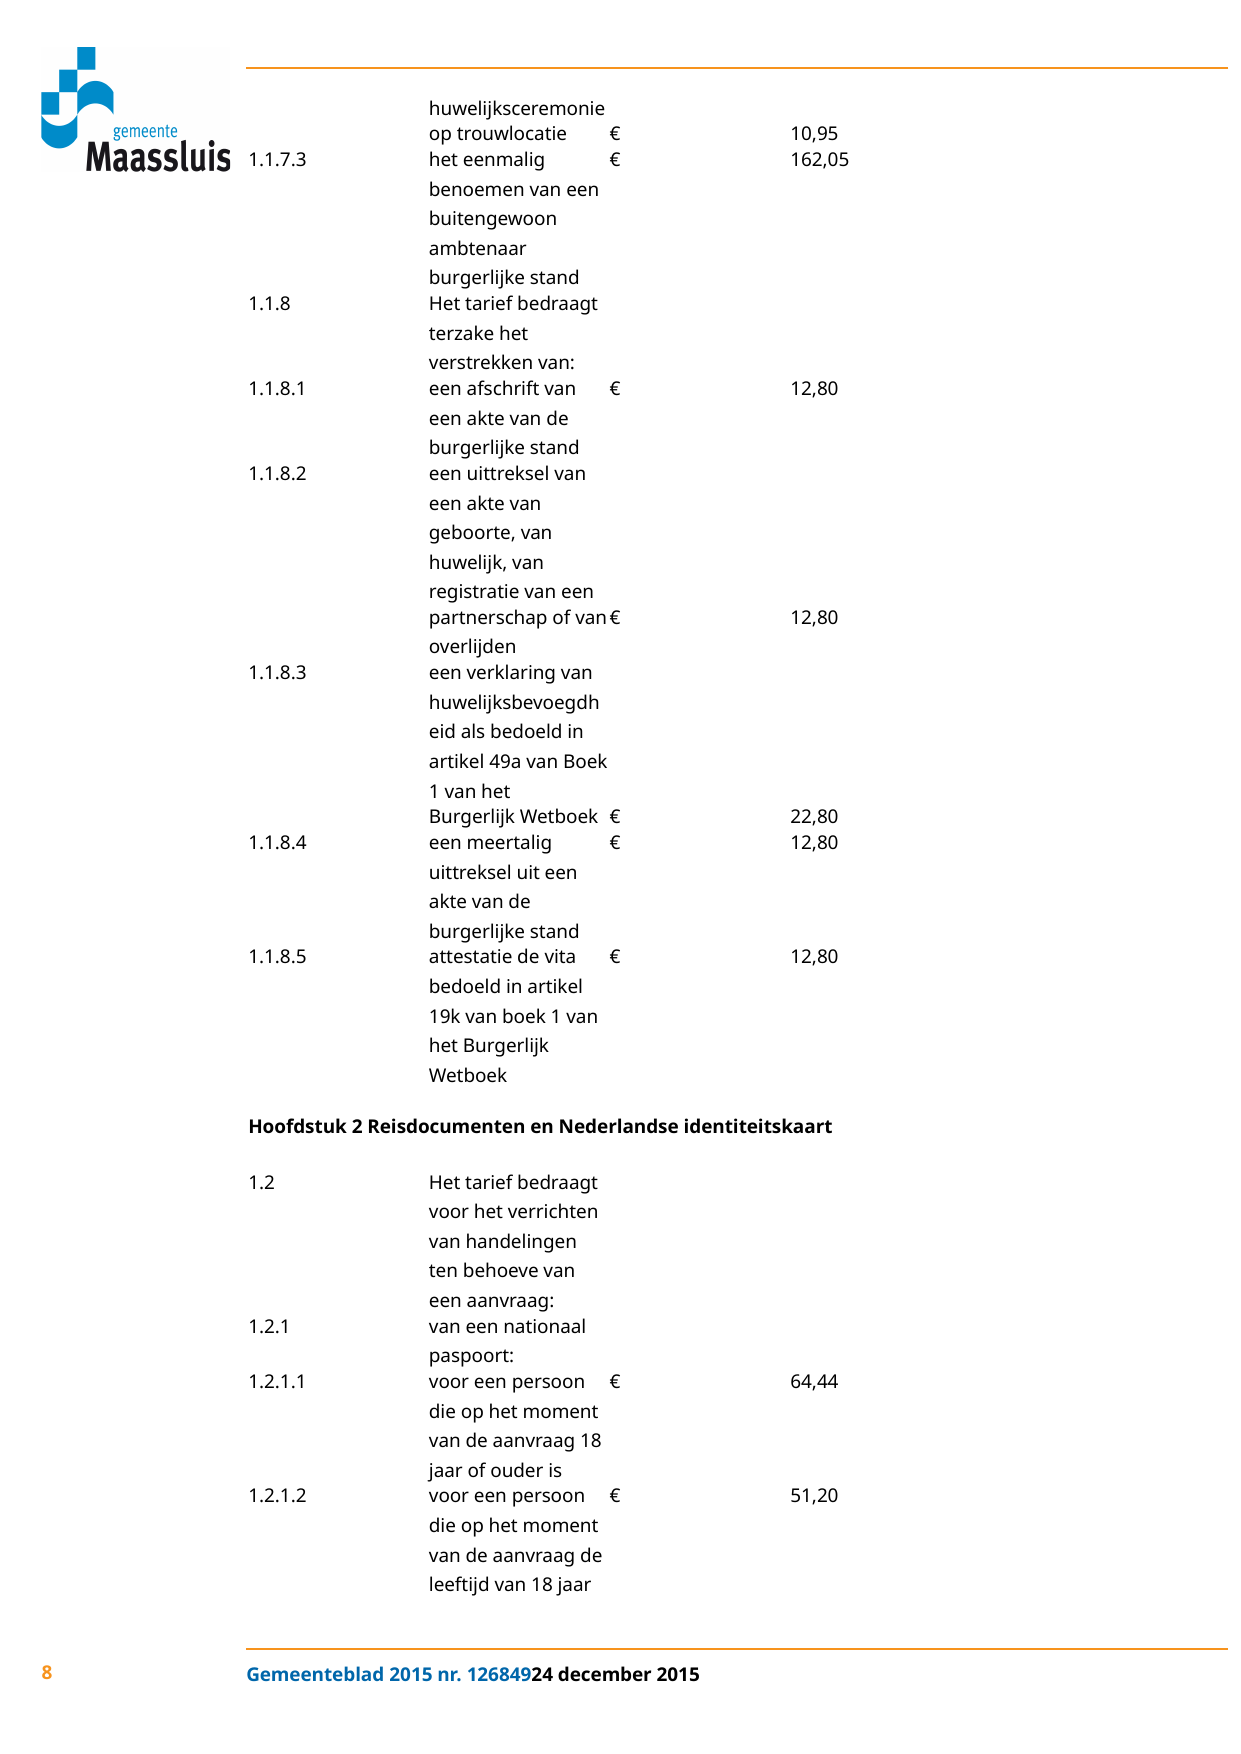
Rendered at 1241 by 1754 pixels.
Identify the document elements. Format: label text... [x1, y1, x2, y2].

table_cell 1.2.1.1 [248, 1368, 429, 1483]
table_cell het eenmalig benoemen van een buitengewoon ambtenaar burgerlijke stand [429, 146, 609, 290]
table_cell [790, 95, 971, 121]
table_cell Burgerlijk Wetboek [429, 804, 609, 829]
table_cell 22,80 [790, 804, 971, 829]
table_cell partnerschap of van overlijden [429, 604, 609, 659]
table_cell Hoofdstuk 2 Reisdocumenten en Nederlandse identiteitskaart [248, 1114, 971, 1169]
table_cell [790, 1169, 971, 1313]
table_cell 1.2 [248, 1169, 429, 1313]
table_cell [790, 1313, 971, 1368]
table_cell [790, 1088, 971, 1113]
table_cell 1.2.1 [248, 1313, 429, 1368]
table_cell 1.1.8.2 [248, 460, 429, 604]
table_cell € [609, 944, 790, 1088]
table_cell 51,20 [790, 1483, 971, 1597]
table_cell € [609, 804, 790, 829]
table_cell een meertalig uittreksel uit een akte van de burgerlijke stand [429, 829, 609, 944]
table_cell 1.1.7.3 [248, 146, 429, 290]
table_cell 1.1.8.5 [248, 944, 429, 1088]
table_cell een uittreksel van een akte van geboorte, van huwelijk, van registratie van een [429, 460, 609, 604]
table_cell [971, 1088, 1152, 1113]
table_cell [609, 460, 790, 604]
table_cell [971, 95, 1152, 121]
table_cell 1.1.8.4 [248, 829, 429, 944]
table_cell [609, 1169, 790, 1313]
table_cell van een nationaal paspoort: [429, 1313, 609, 1368]
table_cell Het tarief bedraagt voor het verrichten van handelingen ten behoeve van een aanvraag: [429, 1169, 609, 1313]
table_cell € [609, 1483, 790, 1597]
table_cell [971, 1313, 1152, 1368]
table_cell op trouwlocatie [429, 121, 609, 146]
table_cell [248, 121, 429, 146]
table_cell [971, 829, 1152, 944]
table_cell [971, 290, 1152, 375]
table_cell huwelijksceremonie [429, 95, 609, 121]
table_cell voor een persoon die op het moment van de aanvraag 18 jaar of ouder is [429, 1368, 609, 1483]
table_cell voor een persoon die op het moment van de aanvraag de leeftijd van 18 jaar [429, 1483, 609, 1597]
table_cell [971, 1169, 1152, 1313]
table_cell [971, 944, 1152, 1088]
table_cell 12,80 [790, 829, 971, 944]
table_cell [790, 460, 971, 604]
table_cell € [609, 146, 790, 290]
table_cell [609, 1088, 790, 1113]
table_cell [971, 604, 1152, 659]
picture [41, 47, 231, 172]
table_cell € [609, 604, 790, 659]
table_cell Het tarief bedraagt terzake het verstrekken van: [429, 290, 609, 375]
table_cell € [609, 829, 790, 944]
table_cell 64,44 [790, 1368, 971, 1483]
table_cell 162,05 [790, 146, 971, 290]
table_cell [248, 804, 429, 829]
table_cell [971, 460, 1152, 604]
picture [41, 47, 77, 92]
table_cell [248, 604, 429, 659]
table_cell 1.1.8.3 [248, 660, 429, 803]
table_cell attestatie de vita bedoeld in artikel 19k van boek 1 van het Burgerlijk Wetboek [429, 944, 609, 1088]
table_cell 12,80 [790, 944, 971, 1088]
table_cell [971, 1483, 1152, 1597]
table_cell [971, 146, 1152, 290]
table_cell [609, 660, 790, 803]
table_cell [609, 1313, 790, 1368]
table_cell een verklaring van huwelijksbevoegdheid als bedoeld in artikel 49a van Boek 1 van het [429, 660, 609, 803]
table_cell [429, 1088, 609, 1113]
table_cell 12,80 [790, 375, 971, 460]
table_cell 1.1.8.1 [248, 375, 429, 460]
table_cell 1.1.8 [248, 290, 429, 375]
table_cell € [609, 1368, 790, 1483]
table_cell [971, 660, 1152, 803]
table_cell 10,95 [790, 121, 971, 146]
table_cell [971, 804, 1152, 829]
table_cell [609, 95, 790, 121]
table_cell een afschrift van een akte van de burgerlijke stand [429, 375, 609, 460]
table_cell € [609, 121, 790, 146]
table_cell [790, 660, 971, 803]
table_cell 12,80 [790, 604, 971, 659]
table_cell [248, 95, 429, 121]
table_cell [971, 1368, 1152, 1483]
table_cell 1.2.1.2 [248, 1483, 429, 1597]
table_cell [248, 1088, 429, 1113]
table_cell [790, 290, 971, 375]
table_cell [971, 121, 1152, 146]
table_cell € [609, 375, 790, 460]
table_cell [609, 290, 790, 375]
table_cell [971, 375, 1152, 460]
